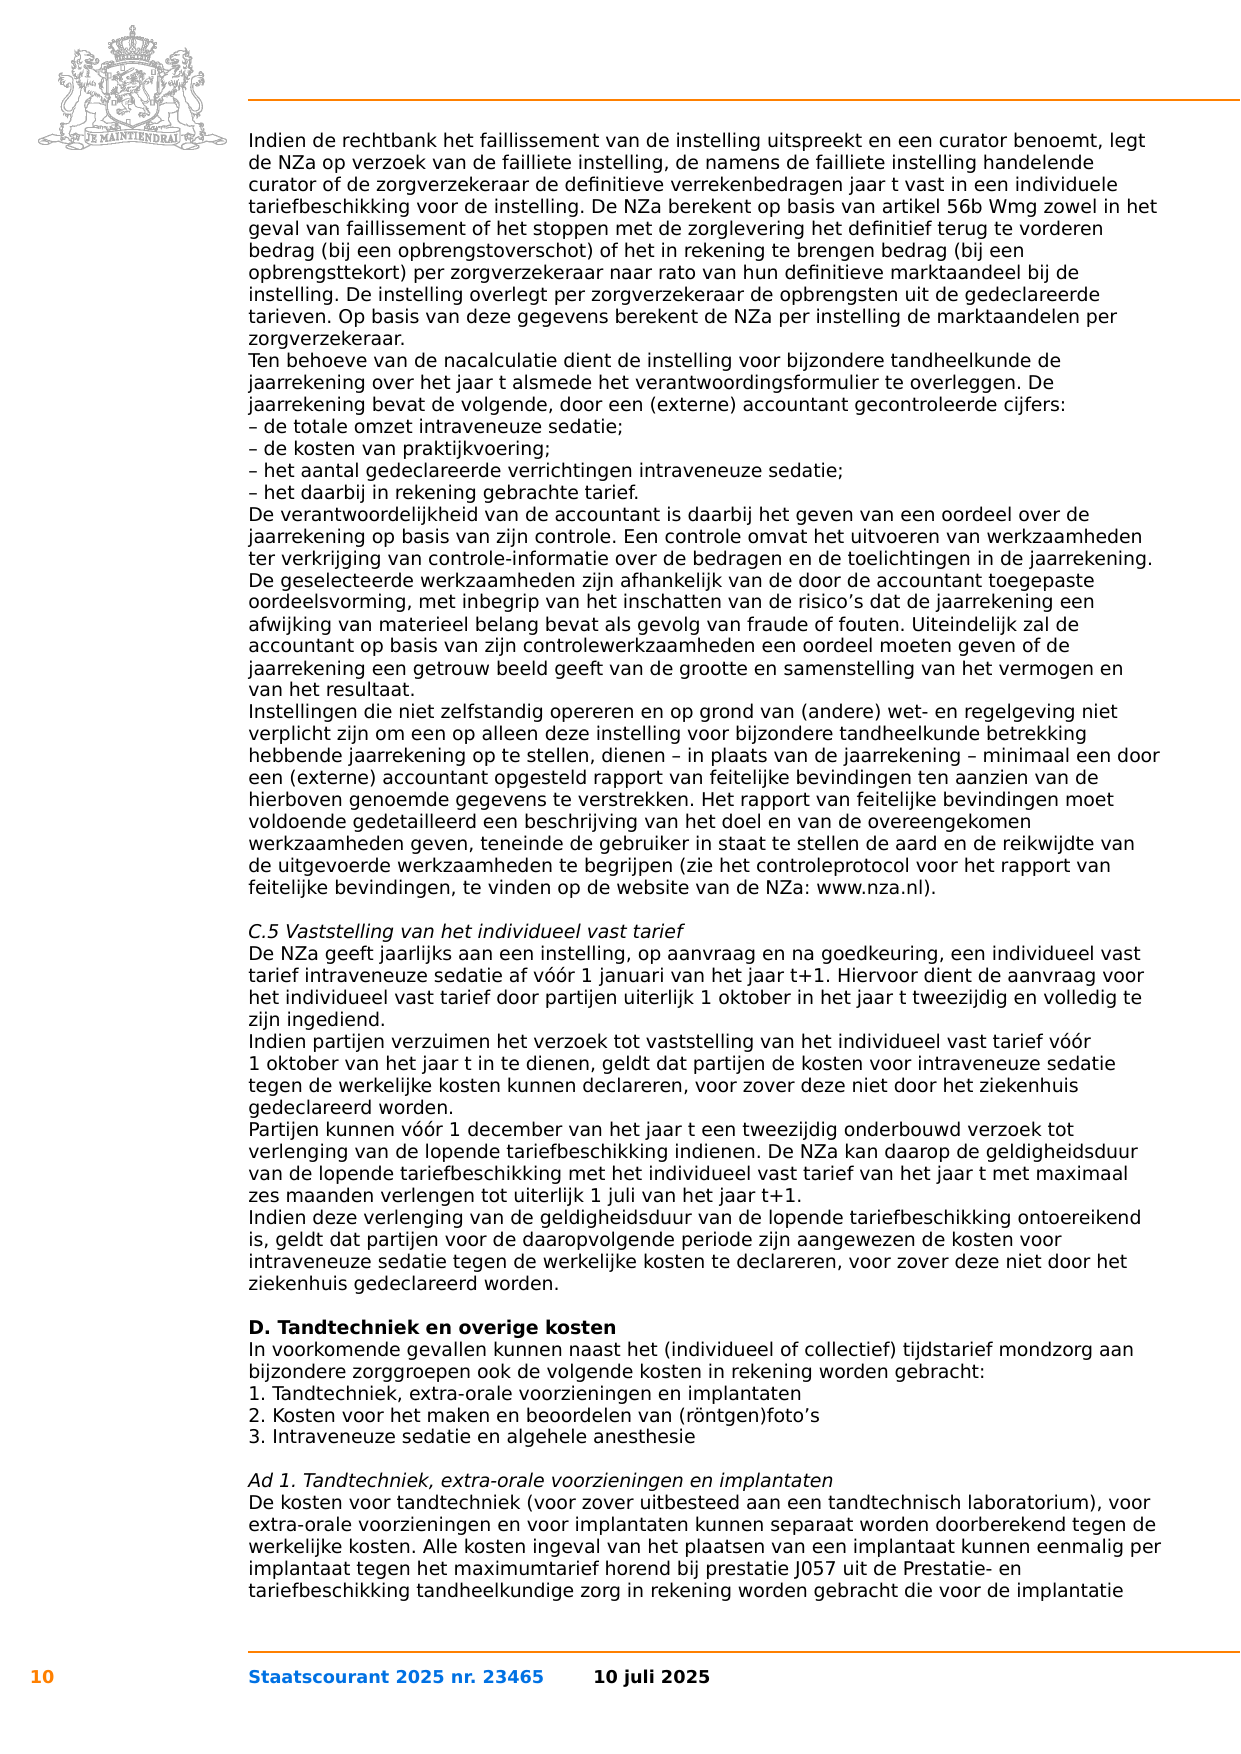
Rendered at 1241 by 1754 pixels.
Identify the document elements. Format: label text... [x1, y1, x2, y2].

text – de totale omzet intraveneuze sedatie; [248, 416, 1163, 438]
text 3. Intraveneuze sedatie en algehele anesthesie [248, 1426, 1163, 1448]
text Indien deze verlenging van de geldigheidsduur van de lopende tariefbeschikking ontoereikend is, geldt dat partijen voor de daaropvolgende periode zijn aangewezen de kosten voor intraveneuze sedatie tegen de werkelijke kosten te declareren, voor zover deze niet door het ziekenhuis gedeclareerd worden. [248, 1207, 1163, 1295]
text 1. Tandtechniek, extra-orale voorzieningen en implantaten [248, 1382, 1163, 1404]
text – het daarbij in rekening gebrachte tarief. [248, 482, 1163, 503]
text – het aantal gedeclareerde verrichtingen intraveneuze sedatie; [248, 459, 1163, 482]
text Ten behoeve van de nacalculatie dient de instelling voor bijzondere tandheelkunde de jaarrekening over het jaar t alsmede het verantwoordingsformulier te overleggen. De jaarrekening bevat de volgende, door een (externe) accountant gecontroleerde cijfers: [248, 350, 1163, 416]
text De verantwoordelijkheid van de accountant is daarbij het geven van een oordeel over de jaarrekening op basis van zijn controle. Een controle omvat het uitvoeren van werkzaamheden ter verkrijging van controle-informatie over de bedragen en de toelichtingen in de jaarrekening. De geselecteerde werkzaamheden zijn afhankelijk van de door de accountant toegepaste oordeelsvorming, met inbegrip van het inschatten van de risico’s dat de jaarrekening een afwijking van materieel belang bevat als gevolg van fraude of fouten. Uiteindelijk zal de accountant op basis van zijn controlewerkzaamheden een oordeel moeten geven of de jaarrekening een getrouw beeld geeft van de grootte en samenstelling van het vermogen en van het resultaat. [248, 503, 1163, 701]
text De kosten voor tandtechniek (voor zover uitbesteed aan een tandtechnisch laboratorium), voor extra-orale voorzieningen en voor implantaten kunnen separaat worden doorberekend tegen de werkelijke kosten. Alle kosten ingeval van het plaatsen van een implantaat kunnen eenmalig per implantaat tegen het maximumtarief horend bij prestatie J057 uit de Prestatie- en tariefbeschikking tandheelkundige zorg in rekening worden gebracht die voor de implantatie [248, 1492, 1163, 1602]
text 2. Kosten voor het maken en beoordelen van (röntgen)foto’s [248, 1404, 1163, 1426]
picture [38, 25, 227, 150]
subtitle Ad 1. Tandtechniek, extra-orale voorzieningen en implantaten [248, 1470, 1163, 1492]
subtitle C.5 Vaststelling van het individueel vast tarief [248, 921, 1163, 943]
text Indien de rechtbank het faillissement van de instelling uitspreekt en een curator benoemt, legt de NZa op verzoek van de failliete instelling, de namens de failliete instelling handelende curator of de zorgverzekeraar de definitieve verrekenbedragen jaar t vast in een individuele tariefbeschikking voor de instelling. De NZa berekent op basis van artikel 56b Wmg zowel in het geval van faillissement of het stoppen met de zorglevering het definitief terug te vorderen bedrag (bij een opbrengstoverschot) of het in rekening te brengen bedrag (bij een opbrengsttekort) per zorgverzekeraar naar rato van hun definitieve marktaandeel bij de instelling. De instelling overlegt per zorgverzekeraar de opbrengsten uit de gedeclareerde tarieven. Op basis van deze gegevens berekent de NZa per instelling de marktaandelen per zorgverzekeraar. [248, 130, 1163, 350]
text In voorkomende gevallen kunnen naast het (individueel of collectief) tijdstarief mondzorg aan bijzondere zorggroepen ook de volgende kosten in rekening worden gebracht: [248, 1338, 1163, 1382]
text Instellingen die niet zelfstandig opereren en op grond van (andere) wet- en regelgeving niet verplicht zijn om een op alleen deze instelling voor bijzondere tandheelkunde betrekking hebbende jaarrekening op te stellen, dienen – in plaats van de jaarrekening – minimaal een door een (externe) accountant opgesteld rapport van feitelijke bevindingen ten aanzien van de hierboven genoemde gegevens te verstrekken. Het rapport van feitelijke bevindingen moet voldoende gedetailleerd een beschrijving van het doel en van de overeengekomen werkzaamheden geven, teneinde de gebruiker in staat te stellen de aard en de reikwijdte van de uitgevoerde werkzaamheden te begrijpen (zie het controleprotocol voor het rapport van feitelijke bevindingen, te vinden op de website van de NZa: www.nza.nl). [248, 701, 1163, 899]
text Partijen kunnen vóór 1 december van het jaar t een tweezijdig onderbouwd verzoek tot verlenging van de lopende tariefbeschikking indienen. De NZa kan daarop de geldigheidsduur van de lopende tariefbeschikking met het individueel vast tarief van het jaar t met maximaal zes maanden verlengen tot uiterlijk 1 juli van het jaar t+1. [248, 1119, 1163, 1207]
text Indien partijen verzuimen het verzoek tot vaststelling van het individueel vast tarief vóór 1 oktober van het jaar t in te dienen, geldt dat partijen de kosten voor intraveneuze sedatie tegen de werkelijke kosten kunnen declareren, voor zover deze niet door het ziekenhuis gedeclareerd worden. [248, 1031, 1163, 1119]
text – de kosten van praktijkvoering; [248, 438, 1163, 459]
text De NZa geeft jaarlijks aan een instelling, op aanvraag en na goedkeuring, een individueel vast tarief intraveneuze sedatie af vóór 1 januari van het jaar t+1. Hiervoor dient de aanvraag voor het individueel vast tarief door partijen uiterlijk 1 oktober in het jaar t tweezijdig en volledig te zijn ingediend. [248, 943, 1163, 1031]
subtitle D. Tandtechniek en overige kosten [248, 1317, 1163, 1338]
